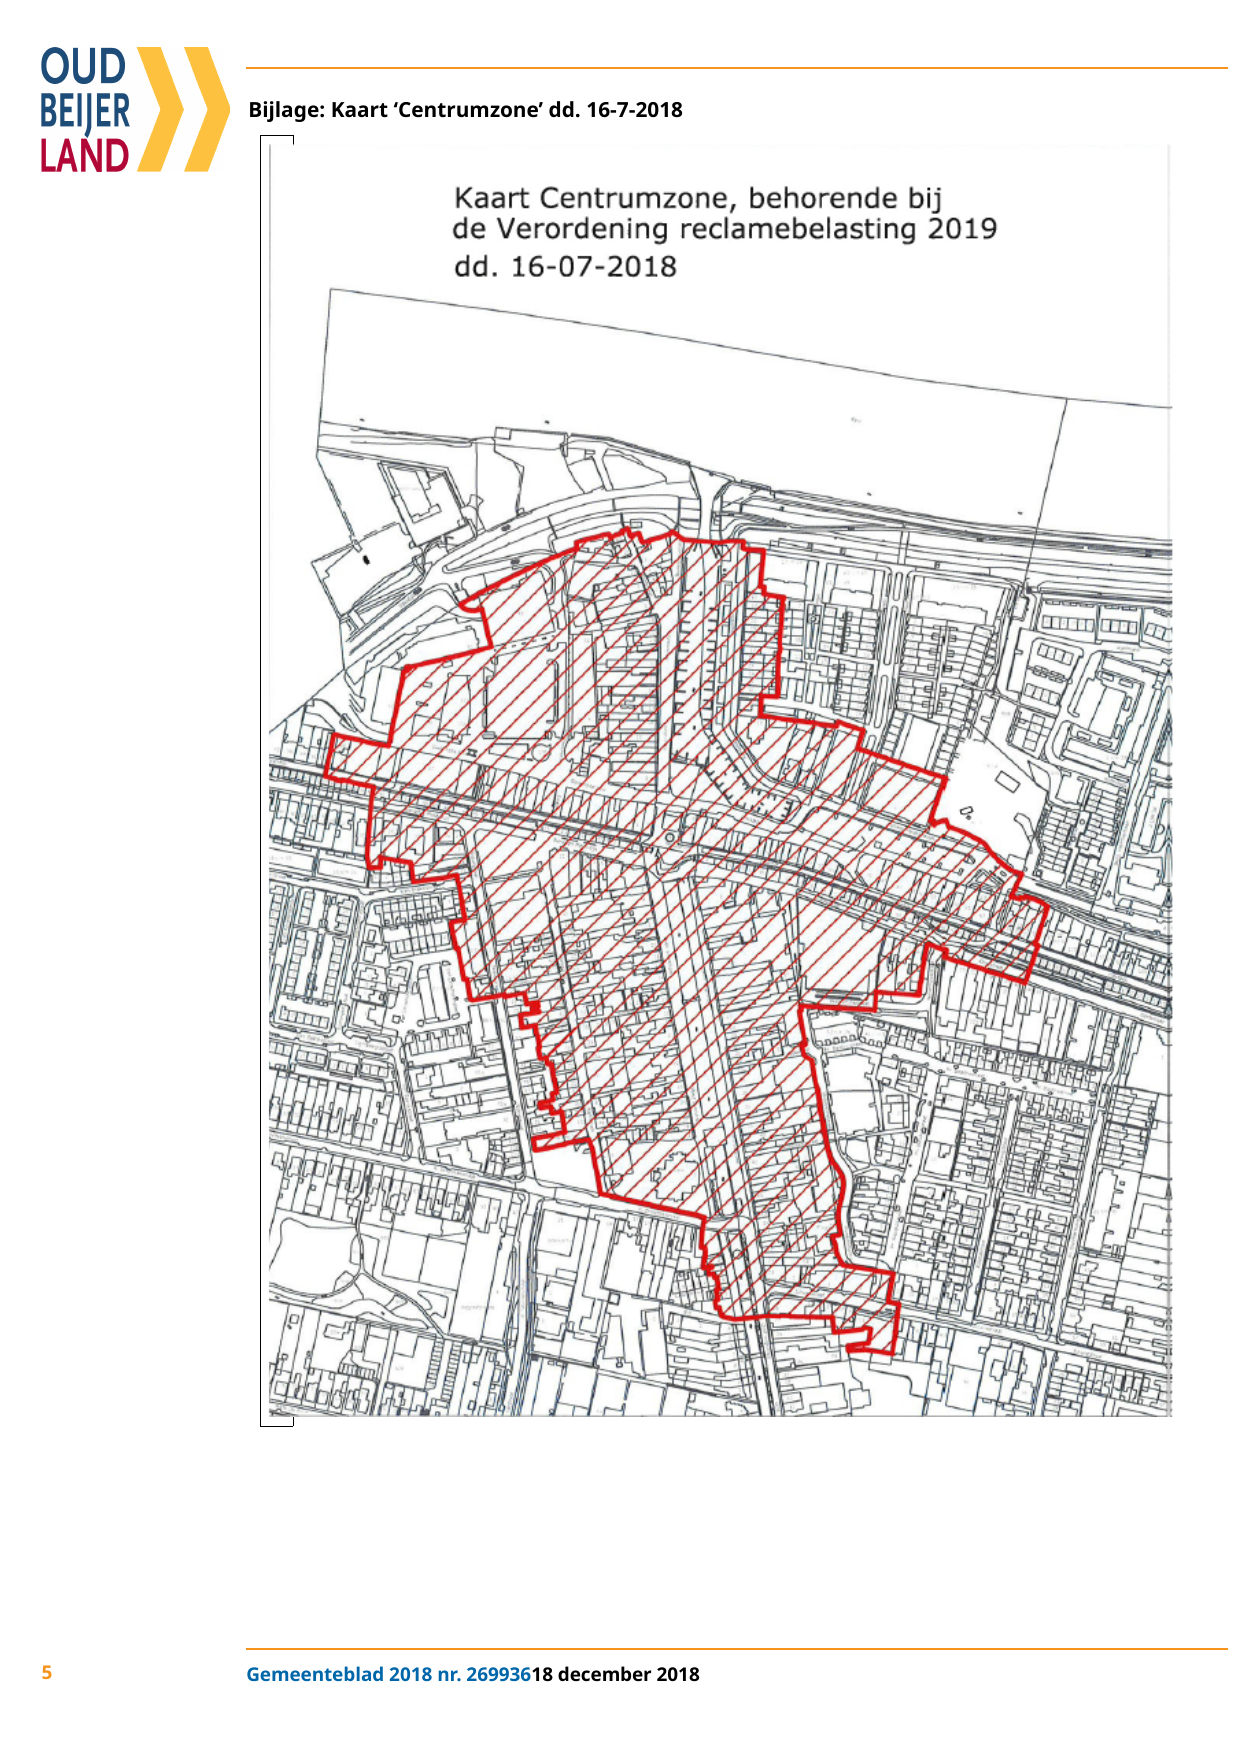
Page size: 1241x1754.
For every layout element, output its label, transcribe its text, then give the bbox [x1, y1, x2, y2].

picture [41, 47, 231, 172]
picture [268, 144, 1173, 1417]
text Bijlage: Kaart ‘Centrumzone’ dd. 16-7-2018 [248, 95, 1152, 123]
